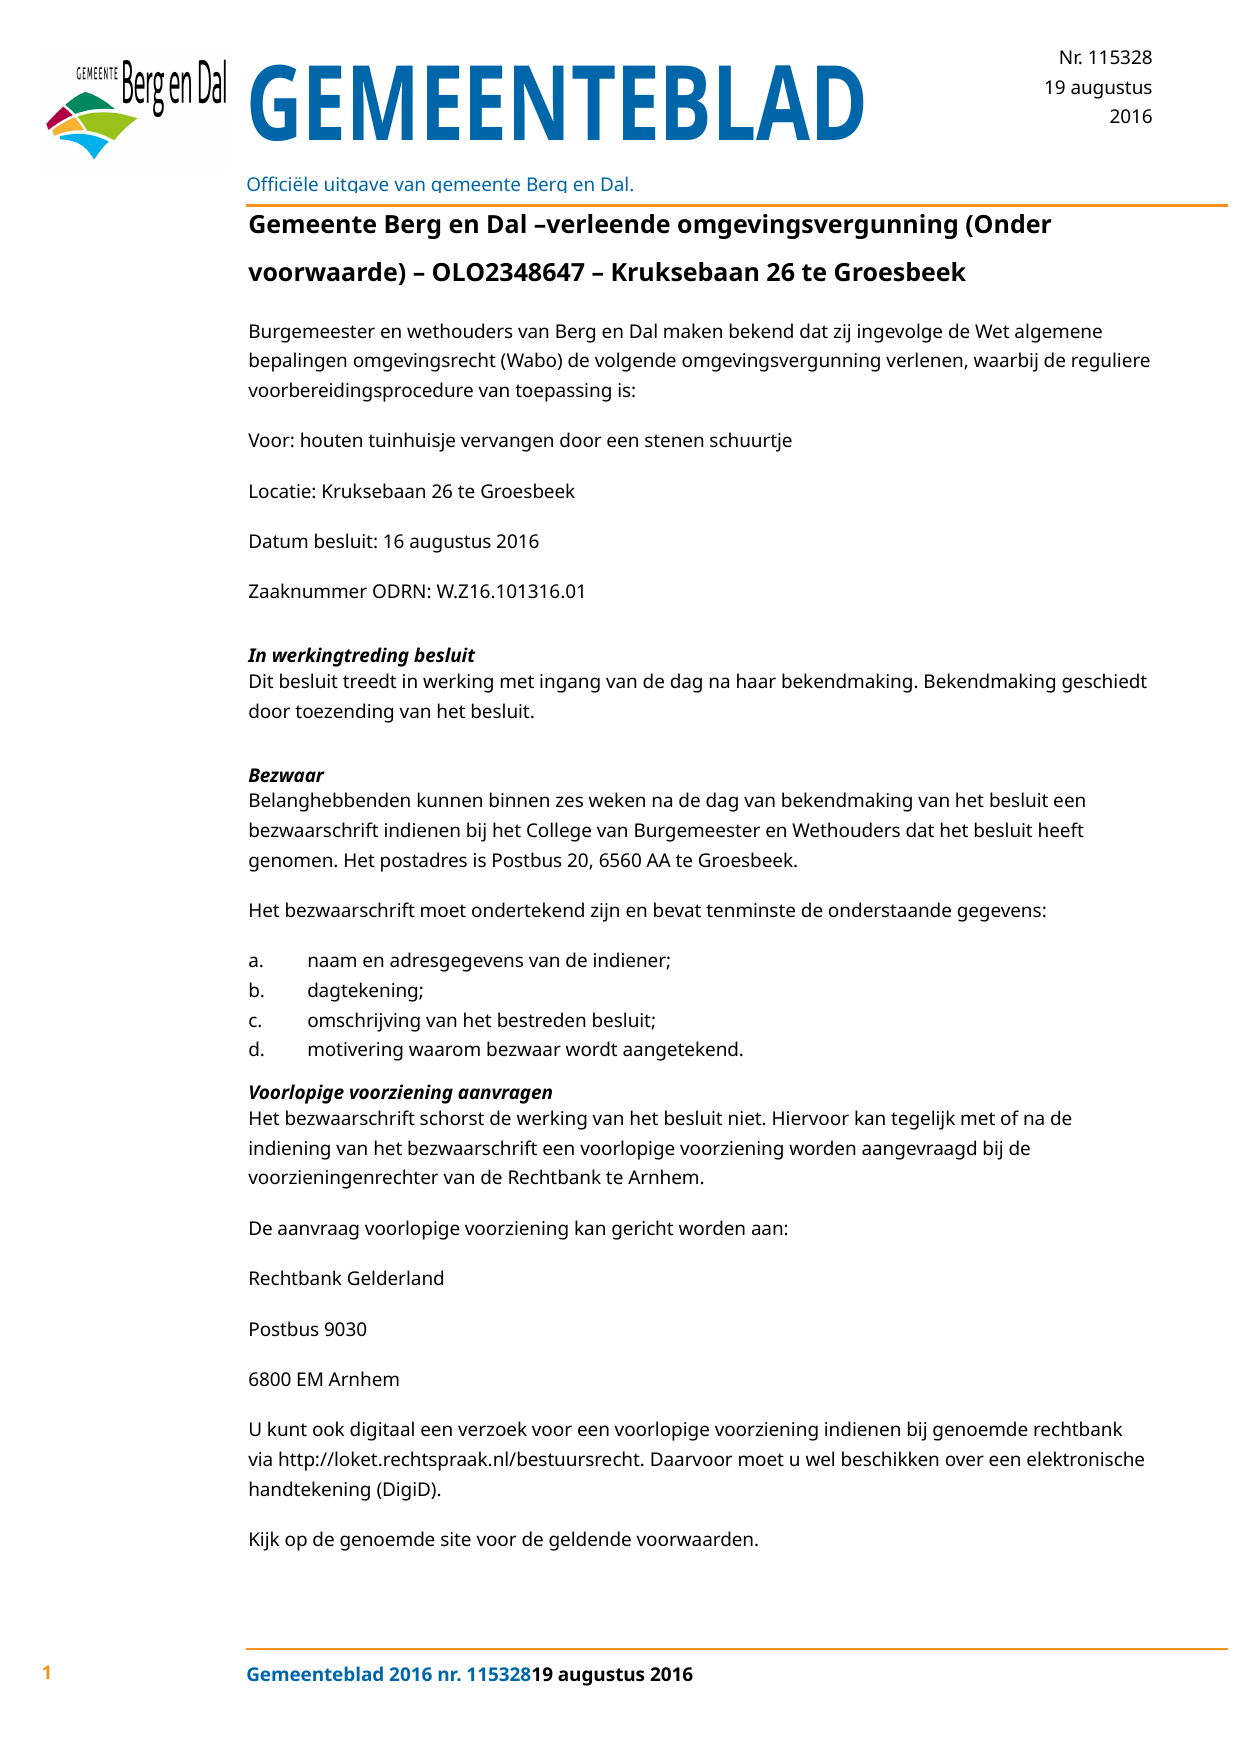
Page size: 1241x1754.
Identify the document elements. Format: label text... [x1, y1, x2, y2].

list motivering waarom bezwaar wordt aangetekend. [248, 1036, 1152, 1062]
text Voorlopige voorziening aanvragen [248, 1079, 1152, 1105]
text De aanvraag voorlopige voorziening kan gericht worden aan: [248, 1215, 1152, 1241]
text Locatie: Kruksebaan 26 te Groesbeek [248, 478, 1152, 504]
text Burgemeester en wethouders van Berg en Dal maken bekend dat zij ingevolge de Wet algemene bepalingen omgevingsrecht (Wabo) de volgende omgevingsvergunning verlenen, waarbij de reguliere voorbereidingsprocedure van toepassing is: [248, 318, 1152, 403]
list dagtekening; [248, 977, 1152, 1003]
text Datum besluit: 16 augustus 2016 [248, 528, 1152, 554]
text 6800 EM Arnhem [248, 1366, 1152, 1392]
text Dit besluit treedt in werking met ingang van de dag na haar bekendmaking. Bekendmaking geschiedt door toezending van het besluit. [248, 668, 1152, 724]
list omschrijving van het bestreden besluit; [248, 1007, 1152, 1033]
text Kijk op de genoemde site voor de geldende voorwaarden. [248, 1526, 1152, 1552]
text Het bezwaarschrift schorst de werking van het besluit niet. Hiervoor kan tegelijk met of na de indiening van het bezwaarschrift een voorlopige voorziening worden aangevraagd bij de voorzieningenrechter van de Rechtbank te Arnhem. [248, 1105, 1152, 1190]
text Gemeente Berg en Dal –verleende omgevingsvergunning (Onder voorwaarde) – OLO2348647 – Kruksebaan 26 te Groesbeek [248, 207, 1152, 288]
picture [41, 47, 231, 172]
text Postbus 9030 [248, 1316, 1152, 1341]
text Bezwaar [248, 762, 1152, 788]
text Belanghebbenden kunnen binnen zes weken na de dag van bekendmaking van het besluit een bezwaarschrift indienen bij het College van Burgemeester en Wethouders dat het besluit heeft genomen. Het postadres is Postbus 20, 6560 AA te Groesbeek. [248, 788, 1152, 873]
text Voor: houten tuinhuisje vervangen door een stenen schuurtje [248, 427, 1152, 453]
text In werkingtreding besluit [248, 643, 1152, 668]
text Het bezwaarschrift moet ondertekend zijn en bevat tenminste de onderstaande gegevens: [248, 897, 1152, 923]
list naam en adresgegevens van de indiener; [248, 948, 1152, 973]
text Rechtbank Gelderland [248, 1265, 1152, 1291]
text Zaaknummer ODRN: W.Z16.101316.01 [248, 579, 1152, 604]
text U kunt ook digitaal een verzoek voor een voorlopige voorziening indienen bij genoemde rechtbank via http://loket.rechtspraak.nl/bestuursrecht. Daarvoor moet u wel beschikken over een elektronische handtekening (DigiD). [248, 1417, 1152, 1501]
